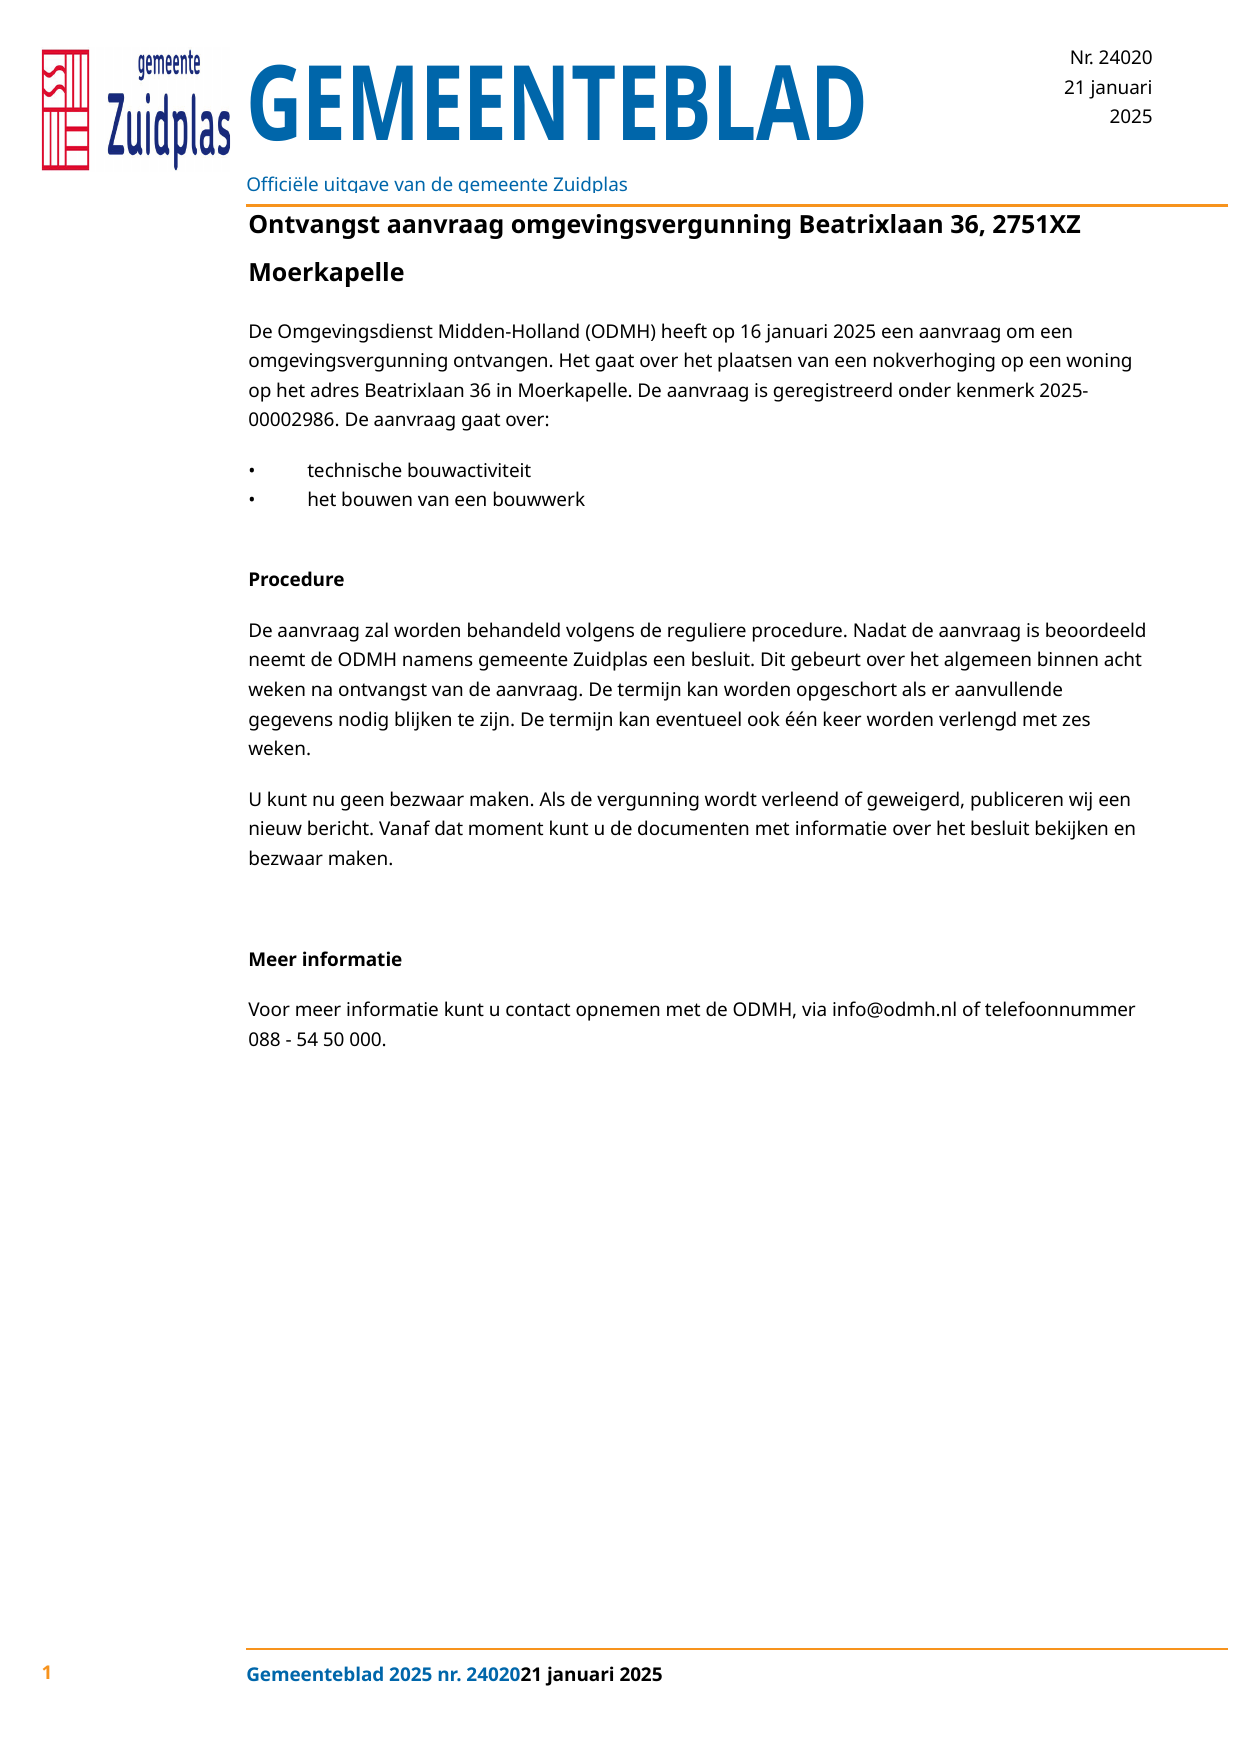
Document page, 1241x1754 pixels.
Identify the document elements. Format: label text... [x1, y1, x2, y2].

list het bouwen van een bouwwerk [248, 487, 1152, 512]
text U kunt nu geen bezwaar maken. Als de vergunning wordt verleend of geweigerd, publiceren wij een nieuw bericht. Vanaf dat moment kunt u de documenten met informatie over het besluit bekijken en bezwaar maken. [248, 786, 1152, 871]
picture [41, 47, 231, 172]
text Procedure [248, 567, 1152, 592]
text De Omgevingsdienst Midden-Holland (ODMH) heeft op 16 januari 2025 een aanvraag om een omgevingsvergunning ontvangen. Het gaat over het plaatsen van een nokverhoging op een woning op het adres Beatrixlaan 36 in Moerkapelle. De aanvraag is geregistreerd onder kenmerk 2025-00002986. De aanvraag gaat over: [248, 318, 1152, 432]
text Ontvangst aanvraag omgevingsvergunning Beatrixlaan 36, 2751XZ Moerkapelle [248, 207, 1152, 288]
list technische bouwactiviteit [248, 457, 1152, 483]
text Meer informatie [248, 946, 1152, 972]
text Voor meer informatie kunt u contact opnemen met de ODMH, via info@odmh.nl of telefoonnummer 088 - 54 50 000. [248, 996, 1152, 1052]
text De aanvraag zal worden behandeld volgens de reguliere procedure. Nadat de aanvraag is beoordeeld neemt de ODMH namens gemeente Zuidplas een besluit. Dit gebeurt over het algemeen binnen acht weken na ontvangst van de aanvraag. De termijn kan worden opgeschort als er aanvullende gegevens nodig blijken te zijn. De termijn kan eventueel ook één keer worden verlengd met zes weken. [248, 617, 1152, 761]
